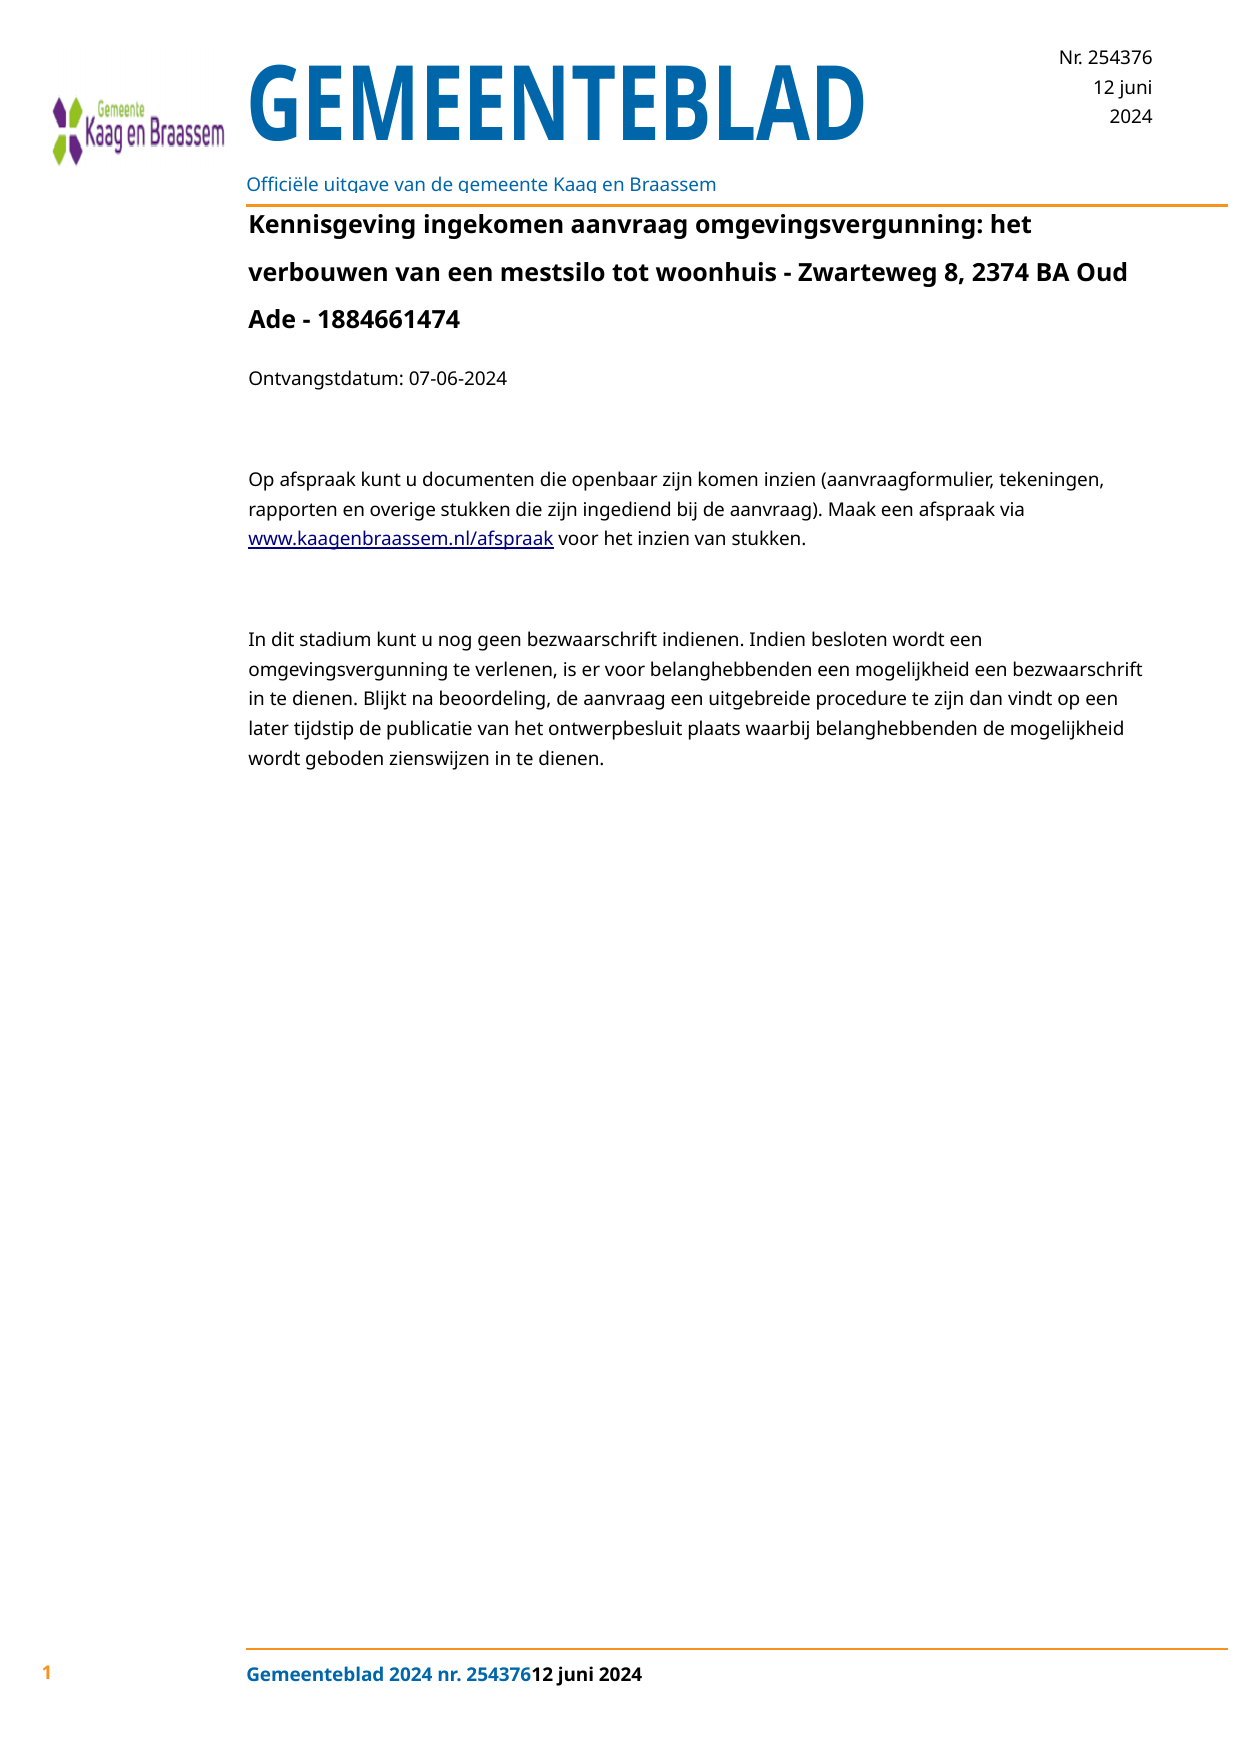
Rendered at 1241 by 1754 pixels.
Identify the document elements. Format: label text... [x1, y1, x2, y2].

text Op afspraak kunt u documenten die openbaar zijn komen inzien (aanvraagformulier, tekeningen, rapporten en overige stukken die zijn ingediend bij de aanvraag). Maak een afspraak via www.kaagenbraassem.nl/afspraak voor het inzien van stukken. [248, 466, 1152, 551]
text Ontvangstdatum: 07-06-2024 [248, 366, 1152, 391]
picture [41, 47, 231, 172]
text Kennisgeving ingekomen aanvraag omgevingsvergunning: het verbouwen van een mestsilo tot woonhuis - Zwarteweg 8, 2374 BA Oud Ade - 1884661474 [248, 207, 1152, 336]
text In dit stadium kunt u nog geen bezwaarschrift indienen. Indien besloten wordt een omgevingsvergunning te verlenen, is er voor belanghebbenden een mogelijkheid een bezwaarschrift in te dienen. Blijkt na beoordeling, de aanvraag een uitgebreide procedure te zijn dan vindt op een later tijdstip de publicatie van het ontwerpbesluit plaats waarbij belanghebbenden de mogelijkheid wordt geboden zienswijzen in te dienen. [248, 626, 1152, 770]
